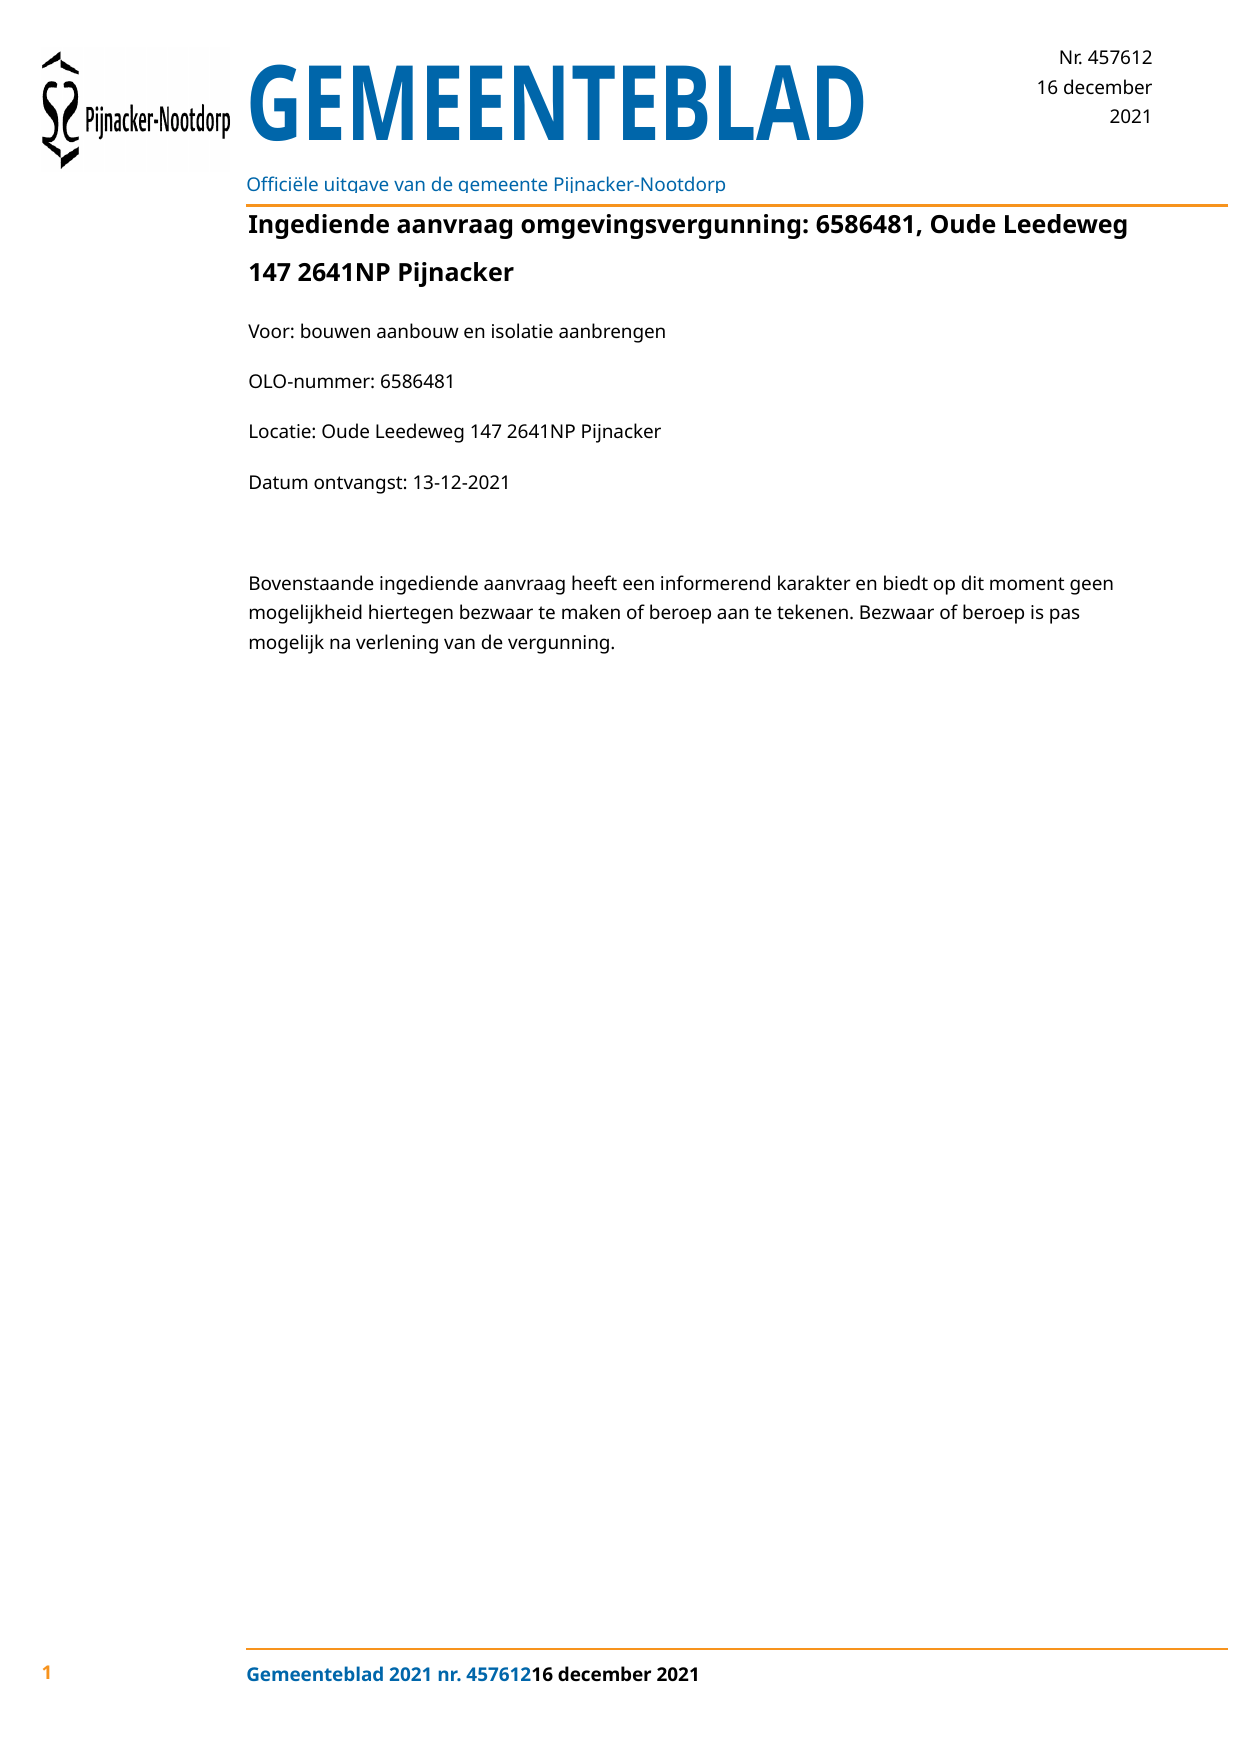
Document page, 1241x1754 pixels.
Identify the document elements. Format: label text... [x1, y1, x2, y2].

text OLO-nummer: 6586481 [248, 368, 1152, 394]
text Locatie: Oude Leedeweg 147 2641NP Pijnacker [248, 419, 1152, 444]
text Voor: bouwen aanbouw en isolatie aanbrengen [248, 318, 1152, 344]
picture [41, 47, 231, 172]
text Datum ontvangst: 13-12-2021 [248, 469, 1152, 495]
text Ingediende aanvraag omgevingsvergunning: 6586481, Oude Leedeweg 147 2641NP Pijnacker [248, 207, 1152, 288]
text Bovenstaande ingediende aanvraag heeft een informerend karakter en biedt op dit moment geen mogelijkheid hiertegen bezwaar te maken of beroep aan te tekenen. Bezwaar of beroep is pas mogelijk na verlening van de vergunning. [248, 570, 1152, 655]
